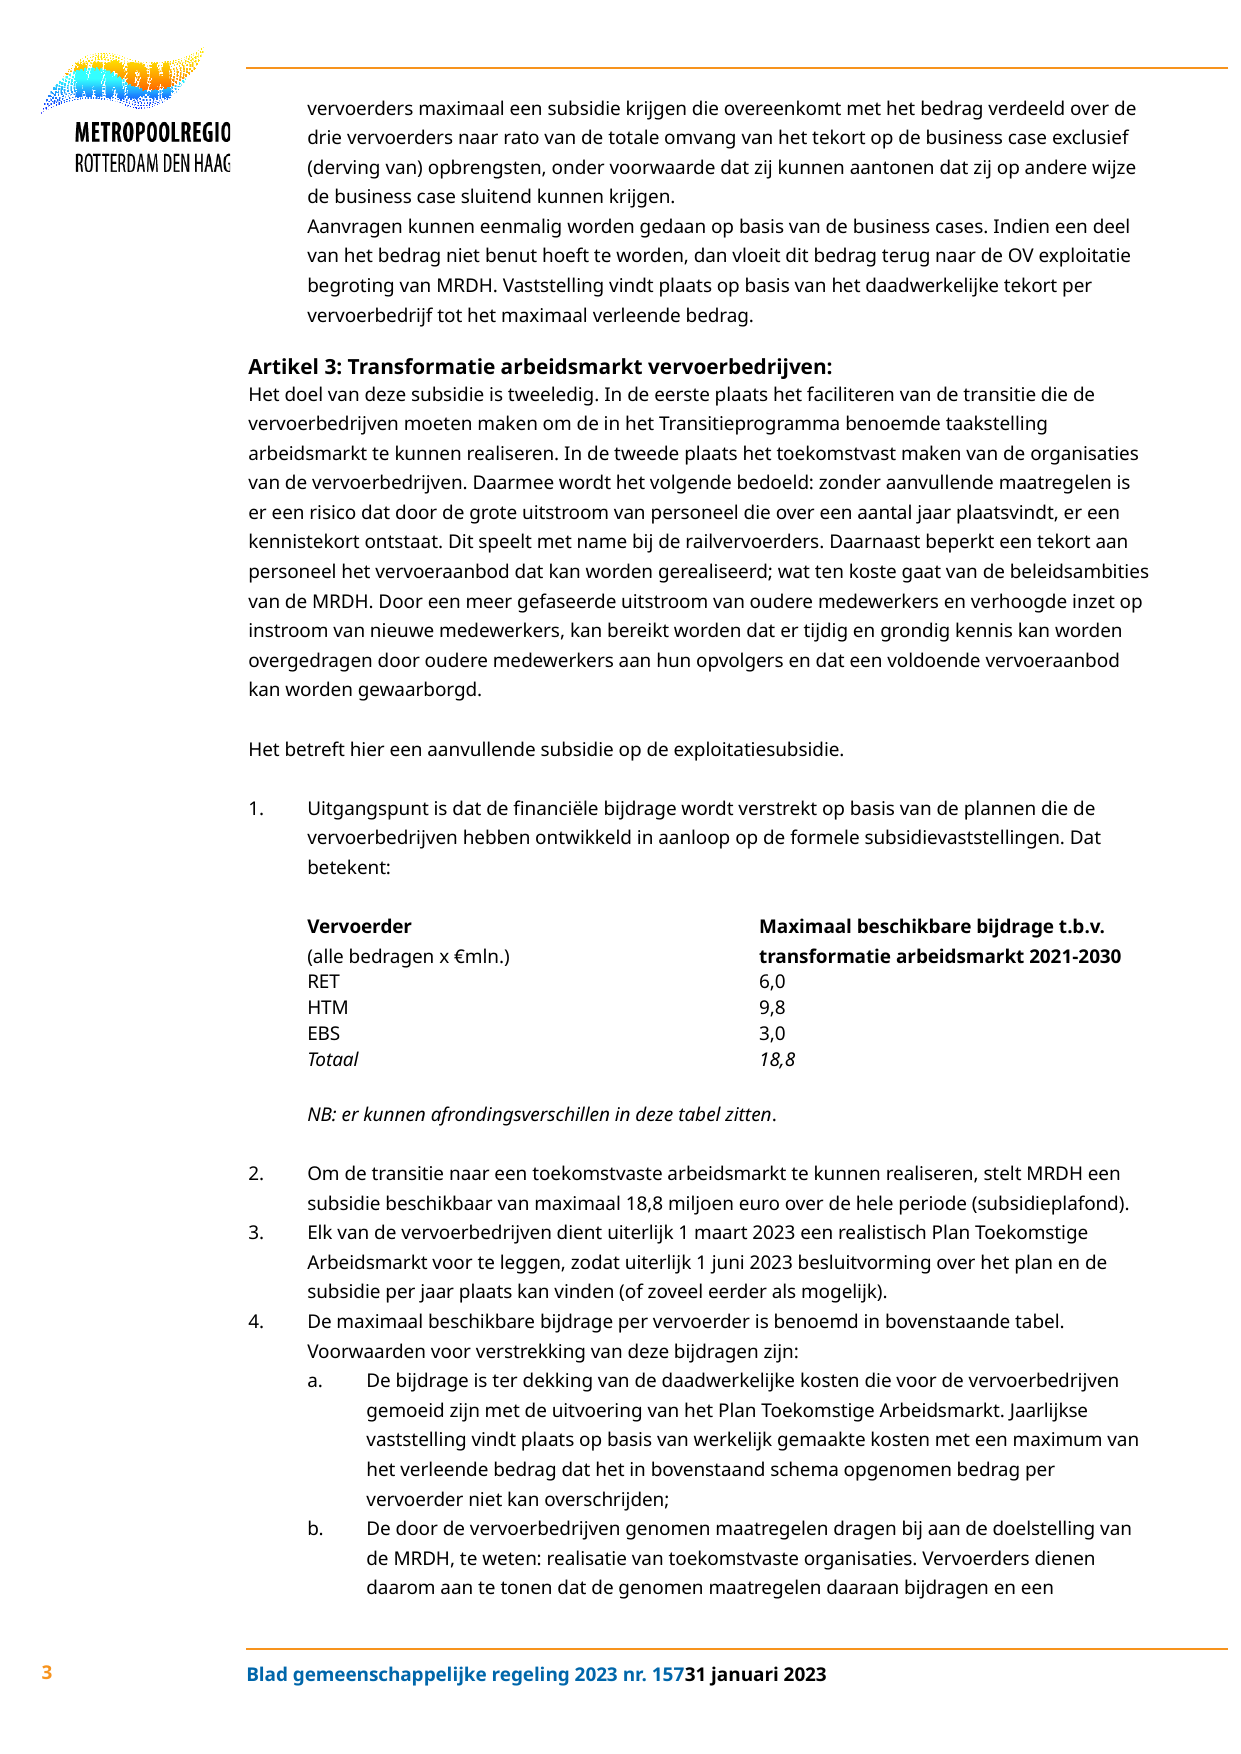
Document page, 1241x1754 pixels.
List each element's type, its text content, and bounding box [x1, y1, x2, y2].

list De door de vervoerbedrijven genomen maatregelen dragen bij aan de doelstelling van de MRDH, te weten: realisatie van toekomstvaste organisaties. Vervoerders dienen daarom aan te tonen dat de genomen maatregelen daaraan bijdragen en een [307, 1515, 1152, 1600]
list De bijdrage is ter dekking van de daadwerkelijke kosten die voor de vervoerbedrijven gemoeid zijn met de uitvoering van het Plan Toekomstige Arbeidsmarkt. Jaarlijkse vaststelling vindt plaats op basis van werkelijk gemaakte kosten met een maximum van het verleende bedrag dat het in bovenstaand schema opgenomen bedrag per vervoerder niet kan overschrijden; [307, 1367, 1152, 1512]
table_cell 6,0 [759, 969, 1211, 994]
list vervoerders maximaal een subsidie krijgen die overeenkomt met het bedrag verdeeld over de drie vervoerders naar rato van de totale omvang van het tekort op de business case exclusief (derving van) opbrengsten, onder voorwaarde dat zij kunnen aantonen dat zij op andere wijze de business case sluitend kunnen krijgen. [248, 95, 1152, 209]
table_cell 3,0 [759, 1020, 1211, 1046]
table_cell EBS [307, 1020, 759, 1046]
list Om de transitie naar een toekomstvaste arbeidsmarkt te kunnen realiseren, stelt MRDH een subsidie beschikbaar van maximaal 18,8 miljoen euro over de hele periode (subsidieplafond). [248, 1160, 1152, 1216]
table_cell RET [307, 969, 759, 994]
table_header Maximaal beschikbare bijdrage t.b.v. transformatie arbeidsmarkt 2021-2030 [759, 913, 1211, 969]
list Uitgangspunt is dat de financiële bijdrage wordt verstrekt op basis van de plannen die de vervoerbedrijven hebben ontwikkeld in aanloop op de formele subsidievaststellingen. Dat betekent: [248, 795, 1152, 880]
table_cell 18,8 [759, 1046, 1211, 1072]
text Het betreft hier een aanvullende subsidie op de exploitatiesubsidie. [248, 736, 1152, 761]
table_cell HTM [307, 994, 759, 1020]
text Artikel 3: Transformatie arbeidsmarkt vervoerbedrijven: [248, 352, 1152, 381]
list Elk van de vervoerbedrijven dient uiterlijk 1 maart 2023 een realistisch Plan Toekomstige Arbeidsmarkt voor te leggen, zodat uiterlijk 1 juni 2023 besluitvorming over het plan en de subsidie per jaar plaats kan vinden (of zoveel eerder als mogelijk). [248, 1219, 1152, 1304]
list NB: er kunnen afrondingsverschillen in deze tabel zitten. [248, 1101, 1152, 1127]
table_cell 9,8 [759, 994, 1211, 1020]
picture [41, 47, 231, 172]
text Het doel van deze subsidie is tweeledig. In de eerste plaats het faciliteren van de transitie die de vervoerbedrijven moeten maken om de in het Transitieprogramma benoemde taakstelling arbeidsmarkt te kunnen realiseren. In de tweede plaats het toekomstvast maken van de organisaties van de vervoerbedrijven. Daarmee wordt het volgende bedoeld: zonder aanvullende maatregelen is er een risico dat door de grote uitstroom van personeel die over een aantal jaar plaatsvindt, er een kennistekort ontstaat. Dit speelt met name bij de railvervoerders. Daarnaast beperkt een tekort aan personeel het vervoeraanbod dat kan worden gerealiseerd; wat ten koste gaat van de beleidsambities van de MRDH. Door een meer gefaseerde uitstroom van oudere medewerkers en verhoogde inzet op instroom van nieuwe medewerkers, kan bereikt worden dat er tijdig en grondig kennis kan worden overgedragen door oudere medewerkers aan hun opvolgers en dat een voldoende vervoeraanbod kan worden gewaarborgd. [248, 381, 1152, 702]
list Aanvragen kunnen eenmalig worden gedaan op basis van de business cases. Indien een deel van het bedrag niet benut hoeft te worden, dan vloeit dit bedrag terug naar de OV exploitatie begroting van MRDH. Vaststelling vindt plaats op basis van het daadwerkelijke tekort per vervoerbedrijf tot het maximaal verleende bedrag. [248, 213, 1152, 328]
list De maximaal beschikbare bijdrage per vervoerder is benoemd in bovenstaande tabel. Voorwaarden voor verstrekking van deze bijdragen zijn: [248, 1308, 1152, 1364]
table_cell Totaal [307, 1046, 759, 1072]
table_header Vervoerder (alle bedragen x €mln.) [307, 913, 759, 969]
